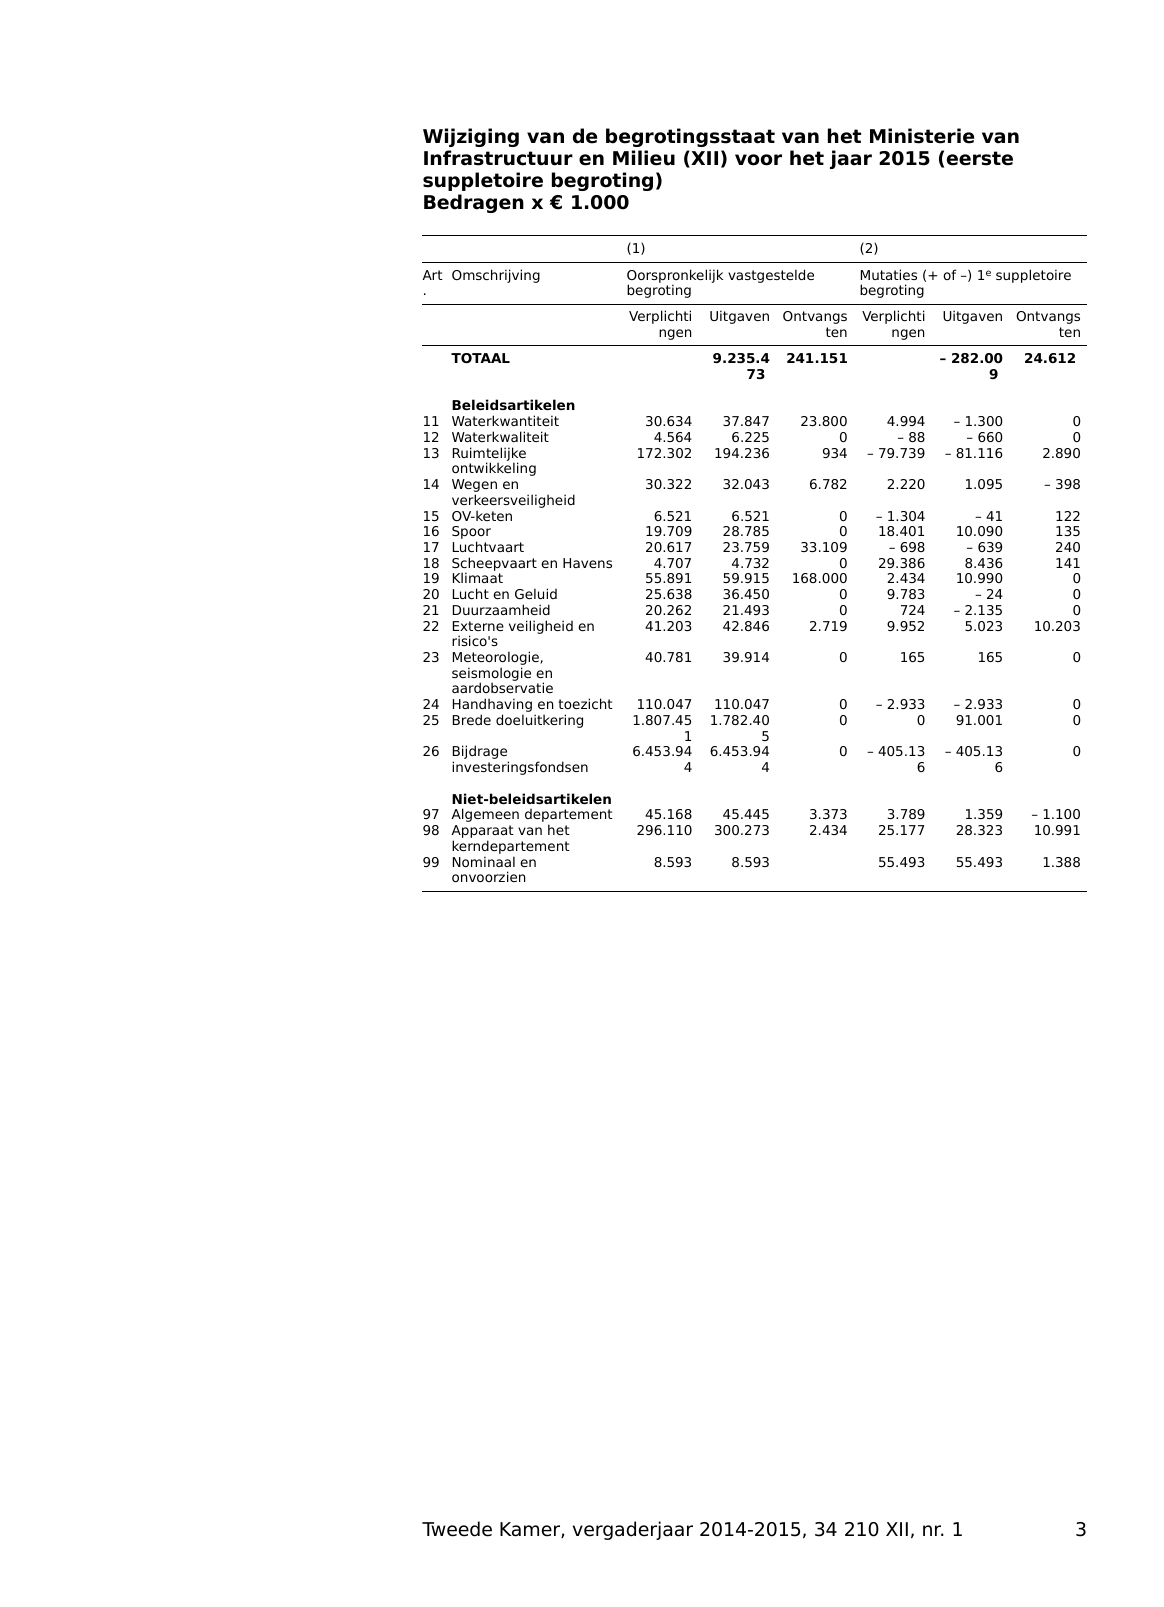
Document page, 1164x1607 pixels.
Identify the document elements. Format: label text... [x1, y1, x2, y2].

table_cell 0 [1009, 744, 1087, 776]
table_cell [931, 791, 1009, 807]
table_cell 0 [1009, 713, 1087, 744]
table_cell Art. [422, 263, 446, 303]
table_cell [854, 776, 931, 791]
table_cell – 2.135 [931, 603, 1009, 618]
table_cell 32.043 [698, 477, 776, 508]
table_cell – 81.116 [931, 445, 1009, 477]
table_cell 9.783 [854, 587, 931, 603]
table_cell Bijdrage investeringsfondsen [446, 744, 620, 776]
table_cell 24 [422, 697, 446, 713]
table_cell 172.302 [620, 445, 698, 477]
table_cell [776, 776, 853, 791]
table_cell [776, 383, 853, 398]
table_cell Luchtvaart [446, 540, 620, 556]
table_cell [446, 776, 620, 791]
table_cell 0 [854, 713, 931, 744]
table_cell 10.090 [931, 524, 1009, 540]
table_cell [1009, 383, 1087, 398]
table_cell 8.593 [698, 854, 776, 891]
table_cell – 405.136 [931, 744, 1009, 776]
table_cell 4.994 [854, 414, 931, 430]
table_cell 20 [422, 587, 446, 603]
table_cell [1009, 791, 1087, 807]
table_cell [931, 776, 1009, 791]
table_cell Wegen en verkeersveiligheid [446, 477, 620, 508]
table_cell Beleidsartikelen [446, 398, 620, 414]
table_cell 30.322 [620, 477, 698, 508]
table_cell Algemeen departement [446, 807, 620, 823]
table_cell 4.564 [620, 430, 698, 445]
table_cell 25.638 [620, 587, 698, 603]
table_cell 0 [776, 713, 853, 744]
table_cell [620, 383, 698, 398]
table_cell 9.952 [854, 619, 931, 650]
table_cell 98 [422, 823, 446, 854]
table_cell 0 [776, 508, 853, 524]
table_cell – 282.009 [931, 346, 1009, 382]
table_cell Niet-beleidsartikelen [446, 791, 620, 807]
table_cell – 1.100 [1009, 807, 1087, 823]
table_cell Waterkwantiteit [446, 414, 620, 430]
table_cell 0 [1009, 587, 1087, 603]
table_cell Ontvangsten [1009, 305, 1087, 345]
table_cell 2.434 [776, 823, 853, 854]
table_cell 0 [776, 603, 853, 618]
table_cell – 79.739 [854, 445, 931, 477]
table_cell 39.914 [698, 650, 776, 697]
table_cell Externe veiligheid en risico's [446, 619, 620, 650]
table_cell [422, 791, 446, 807]
table_header (1) [620, 236, 853, 262]
table_cell 6.521 [620, 508, 698, 524]
table_cell Uitgaven [931, 305, 1009, 345]
table_cell 135 [1009, 524, 1087, 540]
table_cell 23 [422, 650, 446, 697]
table_cell 33.109 [776, 540, 853, 556]
table_cell 6.521 [698, 508, 776, 524]
table_cell [854, 398, 931, 414]
table_cell Duurzaamheid [446, 603, 620, 618]
table_cell [776, 791, 853, 807]
table_cell 6.453.944 [698, 744, 776, 776]
table_cell Omschrijving [446, 263, 620, 303]
table_cell 110.047 [620, 697, 698, 713]
table_cell 300.273 [698, 823, 776, 854]
table_cell 14 [422, 477, 446, 508]
table_cell 0 [776, 697, 853, 713]
table_cell 19 [422, 571, 446, 587]
table_cell 241.151 [776, 346, 853, 382]
table_cell 22 [422, 619, 446, 650]
table_cell [422, 398, 446, 414]
table_cell 2.890 [1009, 445, 1087, 477]
table_cell Verplichtingen [854, 305, 931, 345]
table_header [446, 236, 620, 262]
table_cell – 41 [931, 508, 1009, 524]
table_cell 12 [422, 430, 446, 445]
table_cell 0 [1009, 697, 1087, 713]
table_cell – 24 [931, 587, 1009, 603]
table_cell 1.359 [931, 807, 1009, 823]
table_cell 25 [422, 713, 446, 744]
table_cell 10.991 [1009, 823, 1087, 854]
table_cell 8.436 [931, 556, 1009, 571]
table_cell 13 [422, 445, 446, 477]
table_cell Ontvangsten [776, 305, 853, 345]
table_cell 6.782 [776, 477, 853, 508]
table_cell 0 [776, 556, 853, 571]
table_cell 10.203 [1009, 619, 1087, 650]
table_cell Scheepvaart en Havens [446, 556, 620, 571]
table_cell 296.110 [620, 823, 698, 854]
table_cell Mutaties (+ of –) 1e suppletoire begroting [854, 263, 1087, 303]
table_cell 168.000 [776, 571, 853, 587]
table_cell 30.634 [620, 414, 698, 430]
table_cell 0 [1009, 603, 1087, 618]
table_cell 934 [776, 445, 853, 477]
table_cell [698, 776, 776, 791]
table_cell 0 [776, 524, 853, 540]
table_header [422, 236, 446, 262]
table_cell [931, 383, 1009, 398]
table_cell 42.846 [698, 619, 776, 650]
table_cell 28.785 [698, 524, 776, 540]
table_cell 23.759 [698, 540, 776, 556]
table_cell 97 [422, 807, 446, 823]
table_cell 724 [854, 603, 931, 618]
table_cell 24.612 [1009, 346, 1087, 382]
table_cell 1.782.405 [698, 713, 776, 744]
table_cell 3.789 [854, 807, 931, 823]
table_cell 37.847 [698, 414, 776, 430]
table_cell 4.707 [620, 556, 698, 571]
table_cell 11 [422, 414, 446, 430]
table_cell – 660 [931, 430, 1009, 445]
table_cell 110.047 [698, 697, 776, 713]
table_cell [620, 346, 698, 382]
table_cell Nominaal en onvoorzien [446, 854, 620, 891]
table_cell – 2.933 [854, 697, 931, 713]
table_cell – 405.136 [854, 744, 931, 776]
table_cell [931, 398, 1009, 414]
table_cell [854, 346, 931, 382]
table_cell – 88 [854, 430, 931, 445]
table_cell Oorspronkelijk vastgestelde begroting [620, 263, 853, 303]
table_cell – 2.933 [931, 697, 1009, 713]
table_cell [854, 383, 931, 398]
table_cell [620, 398, 698, 414]
table_cell 165 [931, 650, 1009, 697]
table_cell 194.236 [698, 445, 776, 477]
text Bedragen x € 1.000 [422, 192, 1087, 213]
table_cell [422, 346, 446, 382]
table_cell 99 [422, 854, 446, 891]
table_cell 5.023 [931, 619, 1009, 650]
table_cell [776, 398, 853, 414]
table_cell Klimaat [446, 571, 620, 587]
table_cell 165 [854, 650, 931, 697]
table_cell 15 [422, 508, 446, 524]
table_cell [698, 398, 776, 414]
table_cell 0 [1009, 571, 1087, 587]
table_cell 141 [1009, 556, 1087, 571]
table_cell 9.235.473 [698, 346, 776, 382]
table_cell Spoor [446, 524, 620, 540]
table_cell 28.323 [931, 823, 1009, 854]
table_cell Handhaving en toezicht [446, 697, 620, 713]
table_cell 20.617 [620, 540, 698, 556]
table_cell 59.915 [698, 571, 776, 587]
table_cell 2.220 [854, 477, 931, 508]
table_cell 21 [422, 603, 446, 618]
table_cell [776, 854, 853, 891]
table_cell 29.386 [854, 556, 931, 571]
table_cell 23.800 [776, 414, 853, 430]
table_cell 6.453.944 [620, 744, 698, 776]
table_cell 122 [1009, 508, 1087, 524]
table_cell 240 [1009, 540, 1087, 556]
table_cell 18 [422, 556, 446, 571]
table_cell – 398 [1009, 477, 1087, 508]
table_cell 2.434 [854, 571, 931, 587]
table_cell Brede doeluitkering [446, 713, 620, 744]
text Wijziging van de begrotingsstaat van het Ministerie van Infrastructuur en Milieu (XII) voor het jaar 2015 (eerste suppletoire begroting) [422, 126, 1087, 192]
table_cell Waterkwaliteit [446, 430, 620, 445]
table_cell 55.493 [931, 854, 1009, 891]
table_cell Meteorologie, seismologie en aardobservatie [446, 650, 620, 697]
table_cell 8.593 [620, 854, 698, 891]
table_cell 0 [776, 744, 853, 776]
table_cell Apparaat van het kerndepartement [446, 823, 620, 854]
table_cell 40.781 [620, 650, 698, 697]
table_cell 0 [1009, 414, 1087, 430]
table_cell [620, 791, 698, 807]
table_cell 1.388 [1009, 854, 1087, 891]
table_cell 18.401 [854, 524, 931, 540]
table_cell 36.450 [698, 587, 776, 603]
table_cell 4.732 [698, 556, 776, 571]
table_cell 21.493 [698, 603, 776, 618]
table_cell Verplichtingen [620, 305, 698, 345]
table_cell 19.709 [620, 524, 698, 540]
table_cell 20.262 [620, 603, 698, 618]
table_cell 1.807.451 [620, 713, 698, 744]
table_cell – 1.304 [854, 508, 931, 524]
table_cell 55.891 [620, 571, 698, 587]
table_cell 16 [422, 524, 446, 540]
table_cell 0 [776, 430, 853, 445]
table_cell Uitgaven [698, 305, 776, 345]
table_cell [698, 383, 776, 398]
table_cell – 1.300 [931, 414, 1009, 430]
table_cell – 698 [854, 540, 931, 556]
table_cell 26 [422, 744, 446, 776]
table_cell [422, 305, 446, 345]
table_cell 2.719 [776, 619, 853, 650]
table_cell 45.168 [620, 807, 698, 823]
table_cell [1009, 398, 1087, 414]
table_cell [446, 383, 620, 398]
table_cell 6.225 [698, 430, 776, 445]
table_cell 1.095 [931, 477, 1009, 508]
table_cell [422, 776, 446, 791]
table_cell 91.001 [931, 713, 1009, 744]
table_cell [620, 776, 698, 791]
table_cell – 639 [931, 540, 1009, 556]
table_cell [1009, 776, 1087, 791]
table_cell 45.445 [698, 807, 776, 823]
table_cell 0 [1009, 430, 1087, 445]
table_cell [854, 791, 931, 807]
table_header (2) [854, 236, 1087, 262]
table_cell [698, 791, 776, 807]
table_cell 0 [776, 650, 853, 697]
table_cell TOTAAL [446, 346, 620, 382]
table_cell 3.373 [776, 807, 853, 823]
table_cell Lucht en Geluid [446, 587, 620, 603]
table_cell [422, 383, 446, 398]
table_cell 0 [1009, 650, 1087, 697]
table_cell 55.493 [854, 854, 931, 891]
table_cell [446, 305, 620, 345]
table_cell OV-keten [446, 508, 620, 524]
table_cell 25.177 [854, 823, 931, 854]
table_cell Ruimtelijke ontwikkeling [446, 445, 620, 477]
table_cell 41.203 [620, 619, 698, 650]
table_cell 17 [422, 540, 446, 556]
table_cell 0 [776, 587, 853, 603]
table_cell 10.990 [931, 571, 1009, 587]
